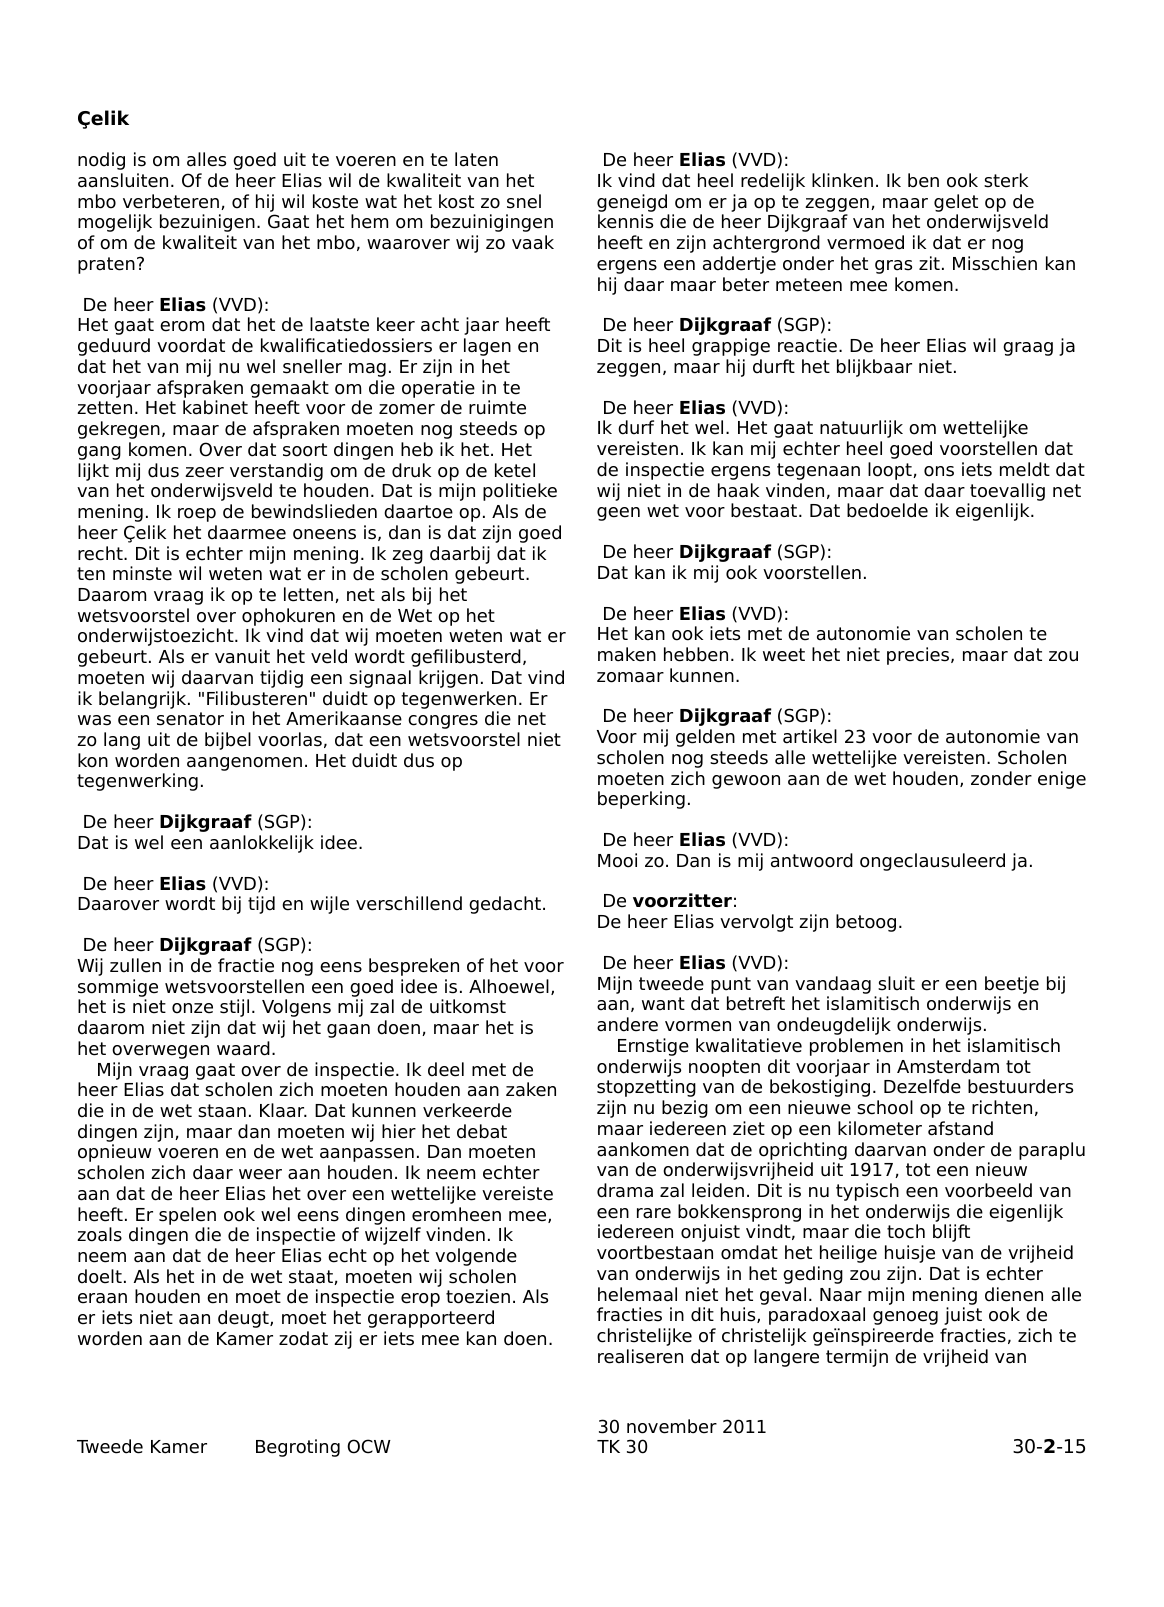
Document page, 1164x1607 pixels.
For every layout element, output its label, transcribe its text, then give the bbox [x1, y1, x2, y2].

text De heer Elias (VVD): [77, 294, 567, 315]
text De heer Elias (VVD): [596, 150, 1087, 171]
text Dat is wel een aanlokkelijk idee. [77, 833, 567, 853]
text De heer Elias (VVD): [77, 873, 567, 894]
text De voorzitter: [596, 891, 1087, 912]
text Dat kan ik mij ook voorstellen. [596, 563, 1087, 583]
text De heer Elias vervolgt zijn betoog. [596, 912, 1087, 933]
text Het gaat erom dat het de laatste keer acht jaar heeft geduurd voordat de kwalificatiedossiers er lagen en dat het van mij nu wel sneller mag. Er zijn in het voorjaar afspraken gemaakt om die operatie in te zetten. Het kabinet heeft voor de zomer de ruimte gekregen, maar de afspraken moeten nog steeds op gang komen. Over dat soort dingen heb ik het. Het lijkt mij dus zeer verstandig om de druk op de ketel van het onderwijsveld te houden. Dat is mijn politieke mening. Ik roep de bewindslieden daartoe op. Als de heer Çelik het daarmee oneens is, dan is dat zijn goed recht. Dit is echter mijn mening. Ik zeg daarbij dat ik ten minste wil weten wat er in de scholen gebeurt. Daarom vraag ik op te letten, net als bij het wetsvoorstel over ophokuren en de Wet op het onderwijstoezicht. Ik vind dat wij moeten weten wat er gebeurt. Als er vanuit het veld wordt gefilibusterd, moeten wij daarvan tijdig een signaal krijgen. Dat vind ik belangrijk. "Filibusteren" duidt op tegenwerken. Er was een senator in het Amerikaanse congres die net zo lang uit de bijbel voorlas, dat een wetsvoorstel niet kon worden aangenomen. Het duidt dus op tegenwerking. [77, 315, 567, 792]
text De heer Dijkgraaf (SGP): [596, 542, 1087, 563]
text Ik durf het wel. Het gaat natuurlijk om wettelijke vereisten. Ik kan mij echter heel goed voorstellen dat de inspectie ergens tegenaan loopt, ons iets meldt dat wij niet in de haak vinden, maar dat daar toevallig net geen wet voor bestaat. Dat bedoelde ik eigenlijk. [596, 418, 1087, 522]
text Het kan ook iets met de autonomie van scholen te maken hebben. Ik weet het niet precies, maar dat zou zomaar kunnen. [596, 624, 1087, 686]
text Ik vind dat heel redelijk klinken. Ik ben ook sterk geneigd om er ja op te zeggen, maar gelet op de kennis die de heer Dijkgraaf van het onderwijsveld heeft en zijn achtergrond vermoed ik dat er nog ergens een addertje onder het gras zit. Misschien kan hij daar maar beter meteen mee komen. [596, 171, 1087, 295]
text Mooi zo. Dan is mij antwoord ongeclausuleerd ja. [596, 851, 1087, 871]
text De heer Elias (VVD): [596, 397, 1087, 418]
text Mijn tweede punt van vandaag sluit er een beetje bij aan, want dat betreft het islamitisch onderwijs en andere vormen van ondeugdelijk onderwijs. [596, 973, 1087, 1036]
text De heer Elias (VVD): [596, 830, 1087, 851]
text De heer Dijkgraaf (SGP): [596, 315, 1087, 336]
text Wij zullen in de fractie nog eens bespreken of het voor sommige wetsvoorstellen een goed idee is. Alhoewel, het is niet onze stijl. Volgens mij zal de uitkomst daarom niet zijn dat wij het gaan doen, maar het is het overwegen waard. [77, 956, 567, 1059]
text Mijn vraag gaat over de inspectie. Ik deel met de heer Elias dat scholen zich moeten houden aan zaken die in de wet staan. Klaar. Dat kunnen verkeerde dingen zijn, maar dan moeten wij hier het debat opnieuw voeren en de wet aanpassen. Dan moeten scholen zich daar weer aan houden. Ik neem echter aan dat de heer Elias het over een wettelijke vereiste heeft. Er spelen ook wel eens dingen eromheen mee, zoals dingen die de inspectie of wijzelf vinden. Ik neem aan dat de heer Elias echt op het volgende doelt. Als het in de wet staat, moeten wij scholen eraan houden en moet de inspectie erop toezien. Als er iets niet aan deugt, moet het gerapporteerd worden aan de Kamer zodat zij er iets mee kan doen. [77, 1059, 567, 1349]
text De heer Dijkgraaf (SGP): [77, 935, 567, 956]
text De heer Elias (VVD): [596, 603, 1087, 624]
text De heer Elias (VVD): [596, 953, 1087, 973]
text Ernstige kwalitatieve problemen in het islamitisch onderwijs noopten dit voorjaar in Amsterdam tot stopzetting van de bekostiging. Dezelfde bestuurders zijn nu bezig om een nieuwe school op te richten, maar iedereen ziet op een kilometer afstand aankomen dat de oprichting daarvan onder de paraplu van de onderwijsvrijheid uit 1917, tot een nieuw drama zal leiden. Dit is nu typisch een voorbeeld van een rare bokkensprong in het onderwijs die eigenlijk iedereen onjuist vindt, maar die toch blijft voortbestaan omdat het heilige huisje van de vrijheid van onderwijs in het geding zou zijn. Dat is echter helemaal niet het geval. Naar mijn mening dienen alle fracties in dit huis, paradoxaal genoeg juist ook de christelijke of christelijk geïnspireerde fracties, zich te realiseren dat op langere termijn de vrijheid van [596, 1036, 1087, 1367]
text Dit is heel grappige reactie. De heer Elias wil graag ja zeggen, maar hij durft het blijkbaar niet. [596, 336, 1087, 377]
text De heer Dijkgraaf (SGP): [77, 812, 567, 833]
text Daarover wordt bij tijd en wijle verschillend gedacht. [77, 894, 567, 915]
text nodig is om alles goed uit te voeren en te laten aansluiten. Of de heer Elias wil de kwaliteit van het mbo verbeteren, of hij wil koste wat het kost zo snel mogelijk bezuinigen. Gaat het hem om bezuinigingen of om de kwaliteit van het mbo, waarover wij zo vaak praten? [77, 150, 567, 274]
text Voor mij gelden met artikel 23 voor de autonomie van scholen nog steeds alle wettelijke vereisten. Scholen moeten zich gewoon aan de wet houden, zonder enige beperking. [596, 727, 1087, 810]
text De heer Dijkgraaf (SGP): [596, 706, 1087, 727]
